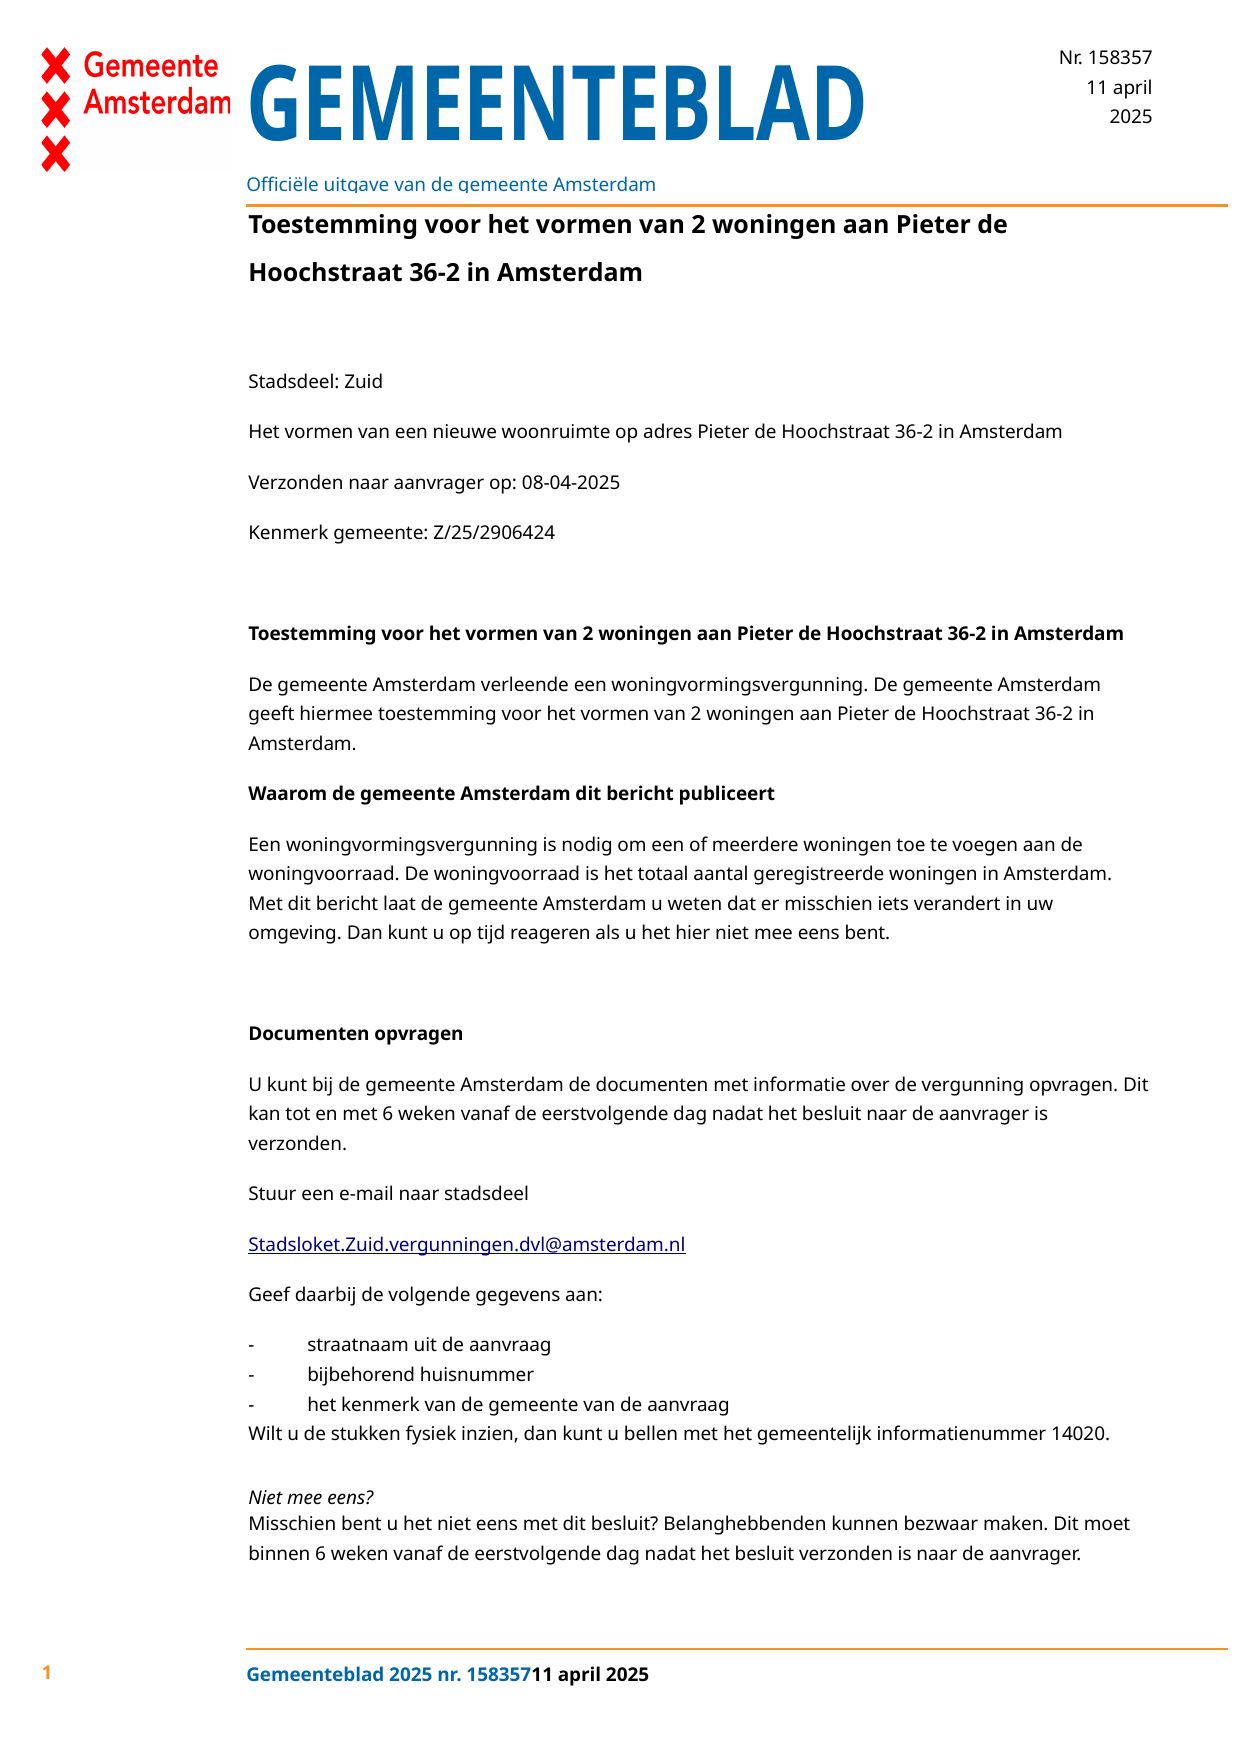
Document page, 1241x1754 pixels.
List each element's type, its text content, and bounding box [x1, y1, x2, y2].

list straatnaam uit de aanvraag [248, 1332, 1152, 1357]
text Toestemming voor het vormen van 2 woningen aan Pieter de Hoochstraat 36-2 in Amsterdam [248, 620, 1152, 646]
picture [41, 47, 231, 172]
text Een woningvormingsvergunning is nodig om een of meerdere woningen toe te voegen aan de woningvoorraad. De woningvoorraad is het totaal aantal geregistreerde woningen in Amsterdam. Met dit bericht laat de gemeente Amsterdam u weten dat er misschien iets verandert in uw omgeving. Dan kunt u op tijd reageren als u het hier niet mee eens bent. [248, 831, 1152, 945]
text Wilt u de stukken fysiek inzien, dan kunt u bellen met het gemeentelijk informatienummer 14020. [248, 1420, 1152, 1446]
text U kunt bij de gemeente Amsterdam de documenten met informatie over de vergunning opvragen. Dit kan tot en met 6 weken vanaf de eerstvolgende dag nadat het besluit naar de aanvrager is verzonden. [248, 1071, 1152, 1156]
text Geef daarbij de volgende gegevens aan: [248, 1281, 1152, 1307]
list het kenmerk van de gemeente van de aanvraag [248, 1391, 1152, 1417]
text De gemeente Amsterdam verleende een woningvormingsvergunning. De gemeente Amsterdam geeft hiermee toestemming voor het vormen van 2 woningen aan Pieter de Hoochstraat 36-2 in Amsterdam. [248, 671, 1152, 756]
text Stadsloket.Zuid.vergunningen.dvl@amsterdam.nl [248, 1231, 1152, 1257]
text Stuur een e-mail naar stadsdeel [248, 1180, 1152, 1206]
text Waarom de gemeente Amsterdam dit bericht publiceert [248, 780, 1152, 806]
text Kenmerk gemeente: Z/25/2906424 [248, 519, 1152, 545]
list bijbehorend huisnummer [248, 1361, 1152, 1387]
text Documenten opvragen [248, 1020, 1152, 1046]
text Toestemming voor het vormen van 2 woningen aan Pieter de Hoochstraat 36-2 in Amsterdam [248, 207, 1152, 288]
text Stadsdeel: Zuid [248, 368, 1152, 394]
text Het vormen van een nieuwe woonruimte op adres Pieter de Hoochstraat 36-2 in Amsterdam [248, 419, 1152, 444]
text Verzonden naar aanvrager op: 08-04-2025 [248, 469, 1152, 495]
text Niet mee eens? [248, 1484, 1152, 1510]
text Misschien bent u het niet eens met dit besluit? Belanghebbenden kunnen bezwaar maken. Dit moet binnen 6 weken vanaf de eerstvolgende dag nadat het besluit verzonden is naar de aanvrager. [248, 1510, 1152, 1565]
